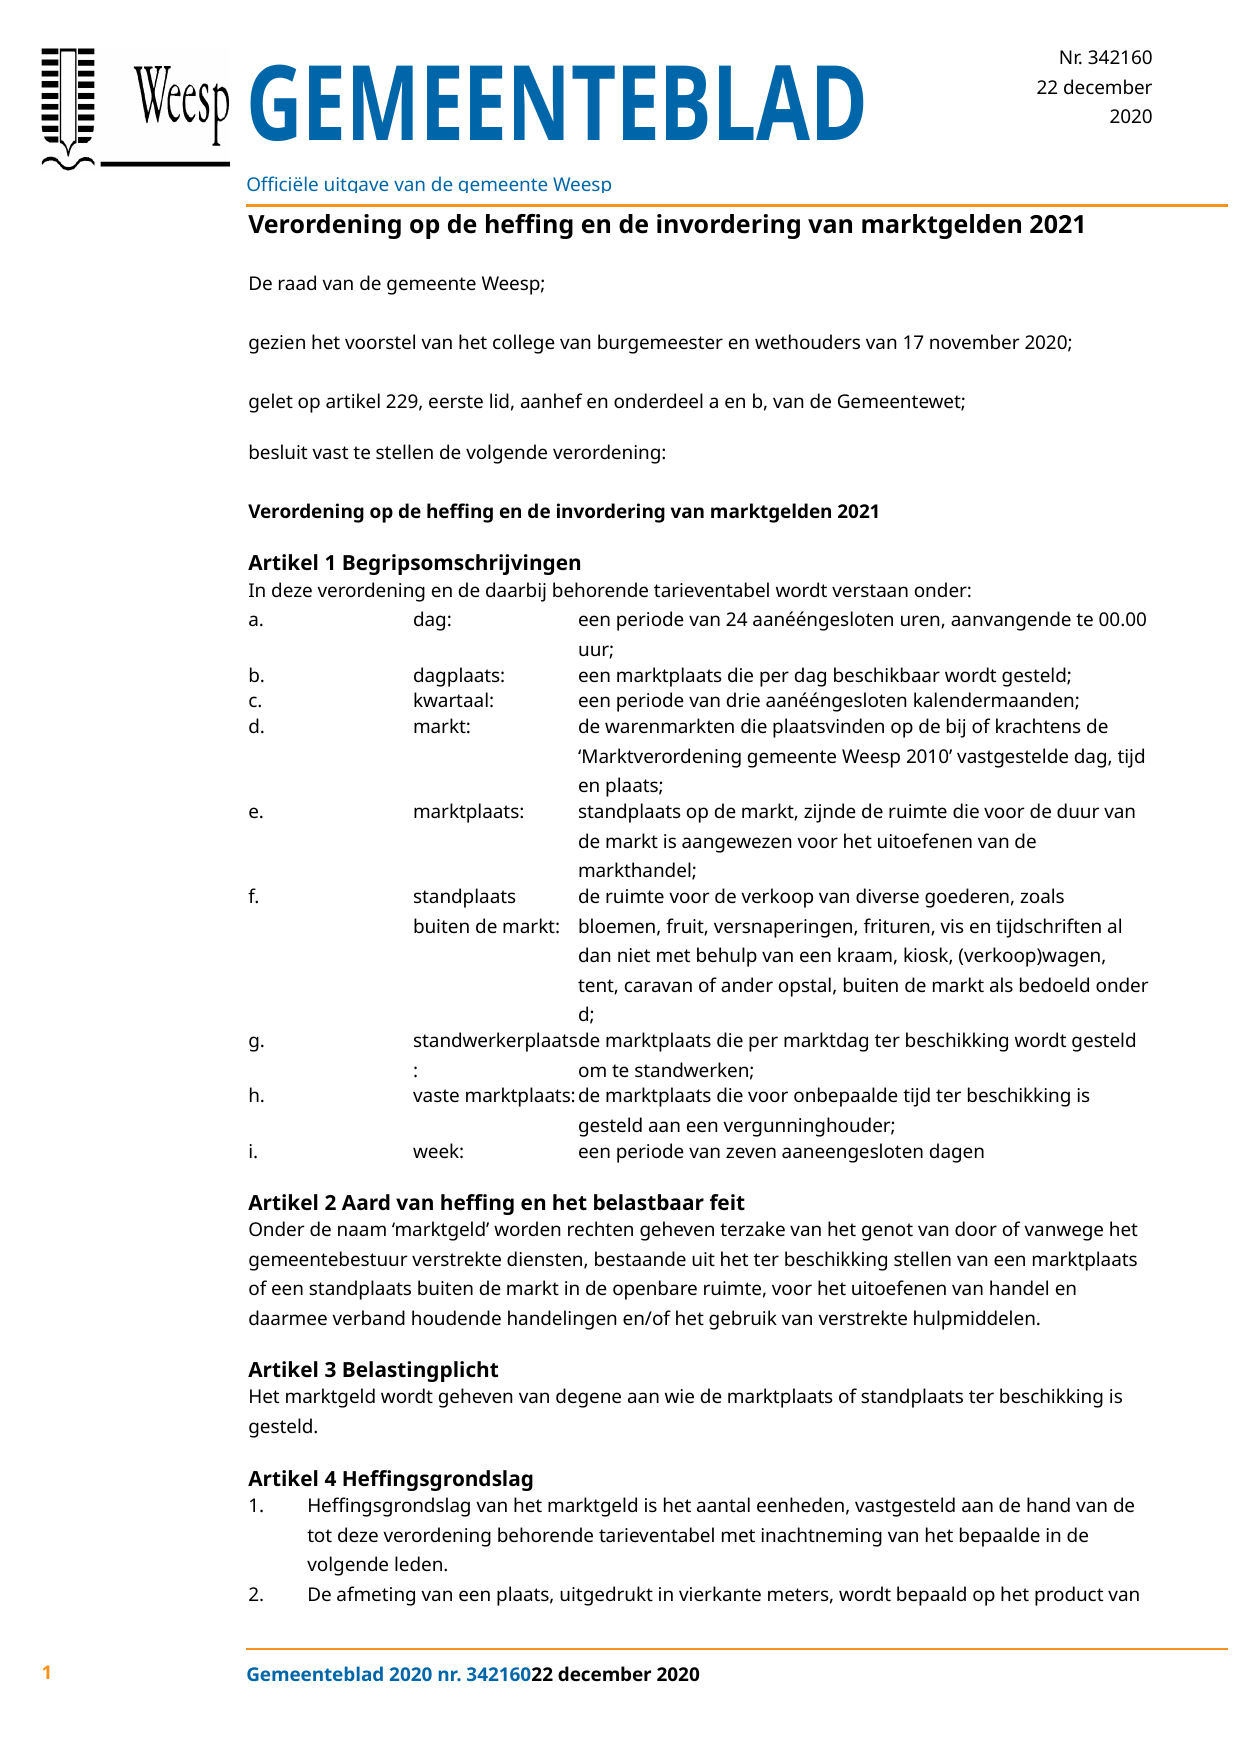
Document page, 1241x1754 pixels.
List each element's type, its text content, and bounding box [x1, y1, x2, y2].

text Het marktgeld wordt geheven van degene aan wie de marktplaats of standplaats ter beschikking is gesteld. [248, 1384, 1152, 1439]
table_cell kwartaal: [413, 688, 578, 713]
table_cell e. [248, 798, 413, 883]
text gelet op artikel 229, eerste lid, aanhef en onderdeel a en b, van de Gemeentewet; [248, 389, 1152, 414]
table_cell de marktplaats die voor onbepaalde tijd ter beschikking is gesteld aan een vergunninghouder; [578, 1083, 1152, 1138]
table_cell c. [248, 688, 413, 713]
table_header een periode van 24 aanééngesloten uren, aanvangende te 00.00 uur; [578, 607, 1152, 662]
table_cell de marktplaats die per marktdag ter beschikking wordt gesteld om te standwerken; [578, 1027, 1152, 1083]
text Artikel 3 Belastingplicht [248, 1355, 1152, 1384]
text Artikel 4 Heffingsgrondslag [248, 1464, 1152, 1492]
table_cell g. [248, 1027, 413, 1083]
text Artikel 1 Begripsomschrijvingen [248, 548, 1152, 577]
table_cell markt: [413, 714, 578, 798]
table_cell f. [248, 883, 413, 1027]
text Artikel 2 Aard van heffing en het belastbaar feit [248, 1188, 1152, 1216]
table_cell de ruimte voor de verkoop van diverse goederen, zoals bloemen, fruit, versnaperingen, frituren, vis en tijdschriften al dan niet met behulp van een kraam, kiosk, (verkoop)wagen, tent, caravan of ander opstal, buiten de markt als bedoeld onder d; [578, 883, 1152, 1027]
text In deze verordening en de daarbij behorende tarieventabel wordt verstaan onder: [248, 577, 1152, 603]
table_cell b. [248, 662, 413, 688]
text De raad van de gemeente Weesp; [248, 270, 1152, 296]
table_cell h. [248, 1083, 413, 1138]
list De afmeting van een plaats, uitgedrukt in vierkante meters, wordt bepaald op het product van [248, 1581, 1152, 1607]
table_cell d. [248, 714, 413, 798]
table_cell week: [413, 1138, 578, 1164]
text Verordening op de heffing en de invordering van marktgelden 2021 [248, 207, 1152, 241]
table_cell vaste marktplaats: [413, 1083, 578, 1138]
text Verordening op de heffing en de invordering van marktgelden 2021 [248, 498, 1152, 524]
table_header dag: [413, 607, 578, 662]
table_cell de warenmarkten die plaatsvinden op de bij of krachtens de ‘Marktverordening gemeente Weesp 2010’ vastgestelde dag, tijd en plaats; [578, 714, 1152, 798]
table_cell standplaats buiten de markt: [413, 883, 578, 1027]
table_cell marktplaats: [413, 798, 578, 883]
table_cell dagplaats: [413, 662, 578, 688]
table_cell een periode van drie aanééngesloten kalendermaanden; [578, 688, 1152, 713]
table_cell standwerkerplaats: [413, 1027, 578, 1083]
list Heffingsgrondslag van het marktgeld is het aantal eenheden, vastgesteld aan de hand van de tot deze verordening behorende tarieventabel met inachtneming van het bepaalde in de volgende leden. [248, 1492, 1152, 1577]
table_cell standplaats op de markt, zijnde de ruimte die voor de duur van de markt is aangewezen voor het uitoefenen van de markthandel; [578, 798, 1152, 883]
table_header a. [248, 607, 413, 662]
text besluit vast te stellen de volgende verordening: [248, 439, 1152, 465]
table_cell een periode van zeven aaneengesloten dagen [578, 1138, 1152, 1164]
text gezien het voorstel van het college van burgemeester en wethouders van 17 november 2020; [248, 329, 1152, 355]
table_cell i. [248, 1138, 413, 1164]
text Onder de naam ‘marktgeld’ worden rechten geheven terzake van het genot van door of vanwege het gemeentebestuur verstrekte diensten, bestaande uit het ter beschikking stellen van een marktplaats of een standplaats buiten de markt in de openbare ruimte, voor het uitoefenen van handel en daarmee verband houdende handelingen en/of het gebruik van verstrekte hulpmiddelen. [248, 1216, 1152, 1331]
picture [41, 47, 231, 172]
table_cell een marktplaats die per dag beschikbaar wordt gesteld; [578, 662, 1152, 688]
